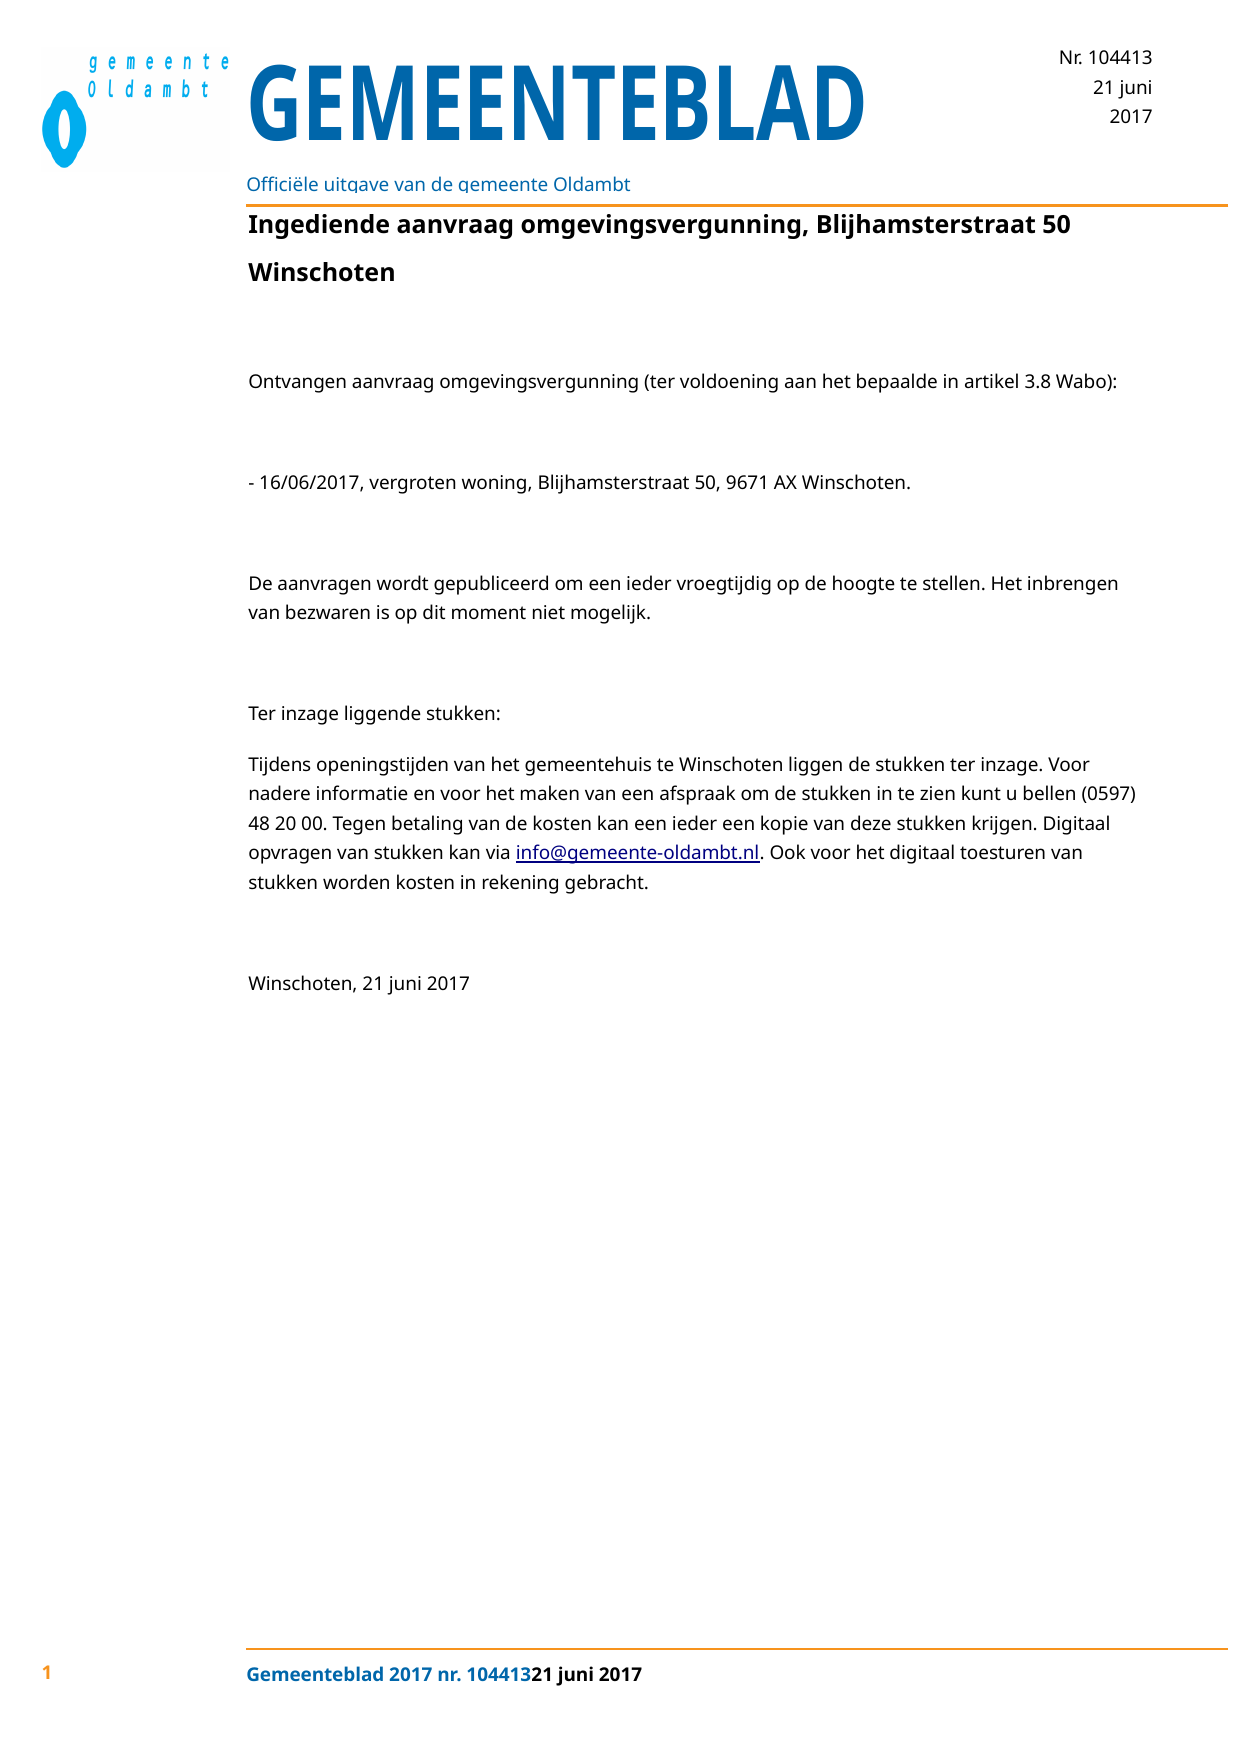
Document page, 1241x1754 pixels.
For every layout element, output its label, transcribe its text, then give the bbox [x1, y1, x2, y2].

text - 16/06/2017, vergroten woning, Blijhamsterstraat 50, 9671 AX Winschoten. [248, 469, 1152, 495]
text De aanvragen wordt gepubliceerd om een ieder vroegtijdig op de hoogte te stellen. Het inbrengen van bezwaren is op dit moment niet mogelijk. [248, 570, 1152, 625]
text Ontvangen aanvraag omgevingsvergunning (ter voldoening aan het bepaalde in artikel 3.8 Wabo): [248, 368, 1152, 394]
text Ingediende aanvraag omgevingsvergunning, Blijhamsterstraat 50 Winschoten [248, 207, 1152, 288]
text Ter inzage liggende stukken: [248, 700, 1152, 726]
text Tijdens openingstijden van het gemeentehuis te Winschoten liggen de stukken ter inzage. Voor nadere informatie en voor het maken van een afspraak om de stukken in te zien kunt u bellen (0597) 48 20 00. Tegen betaling van de kosten kan een ieder een kopie van deze stukken krijgen. Digitaal opvragen van stukken kan via info@gemeente-oldambt.nl. Ook voor het digitaal toesturen van stukken worden kosten in rekening gebracht. [248, 751, 1152, 895]
text Winschoten, 21 juni 2017 [248, 970, 1152, 996]
picture [41, 47, 231, 172]
